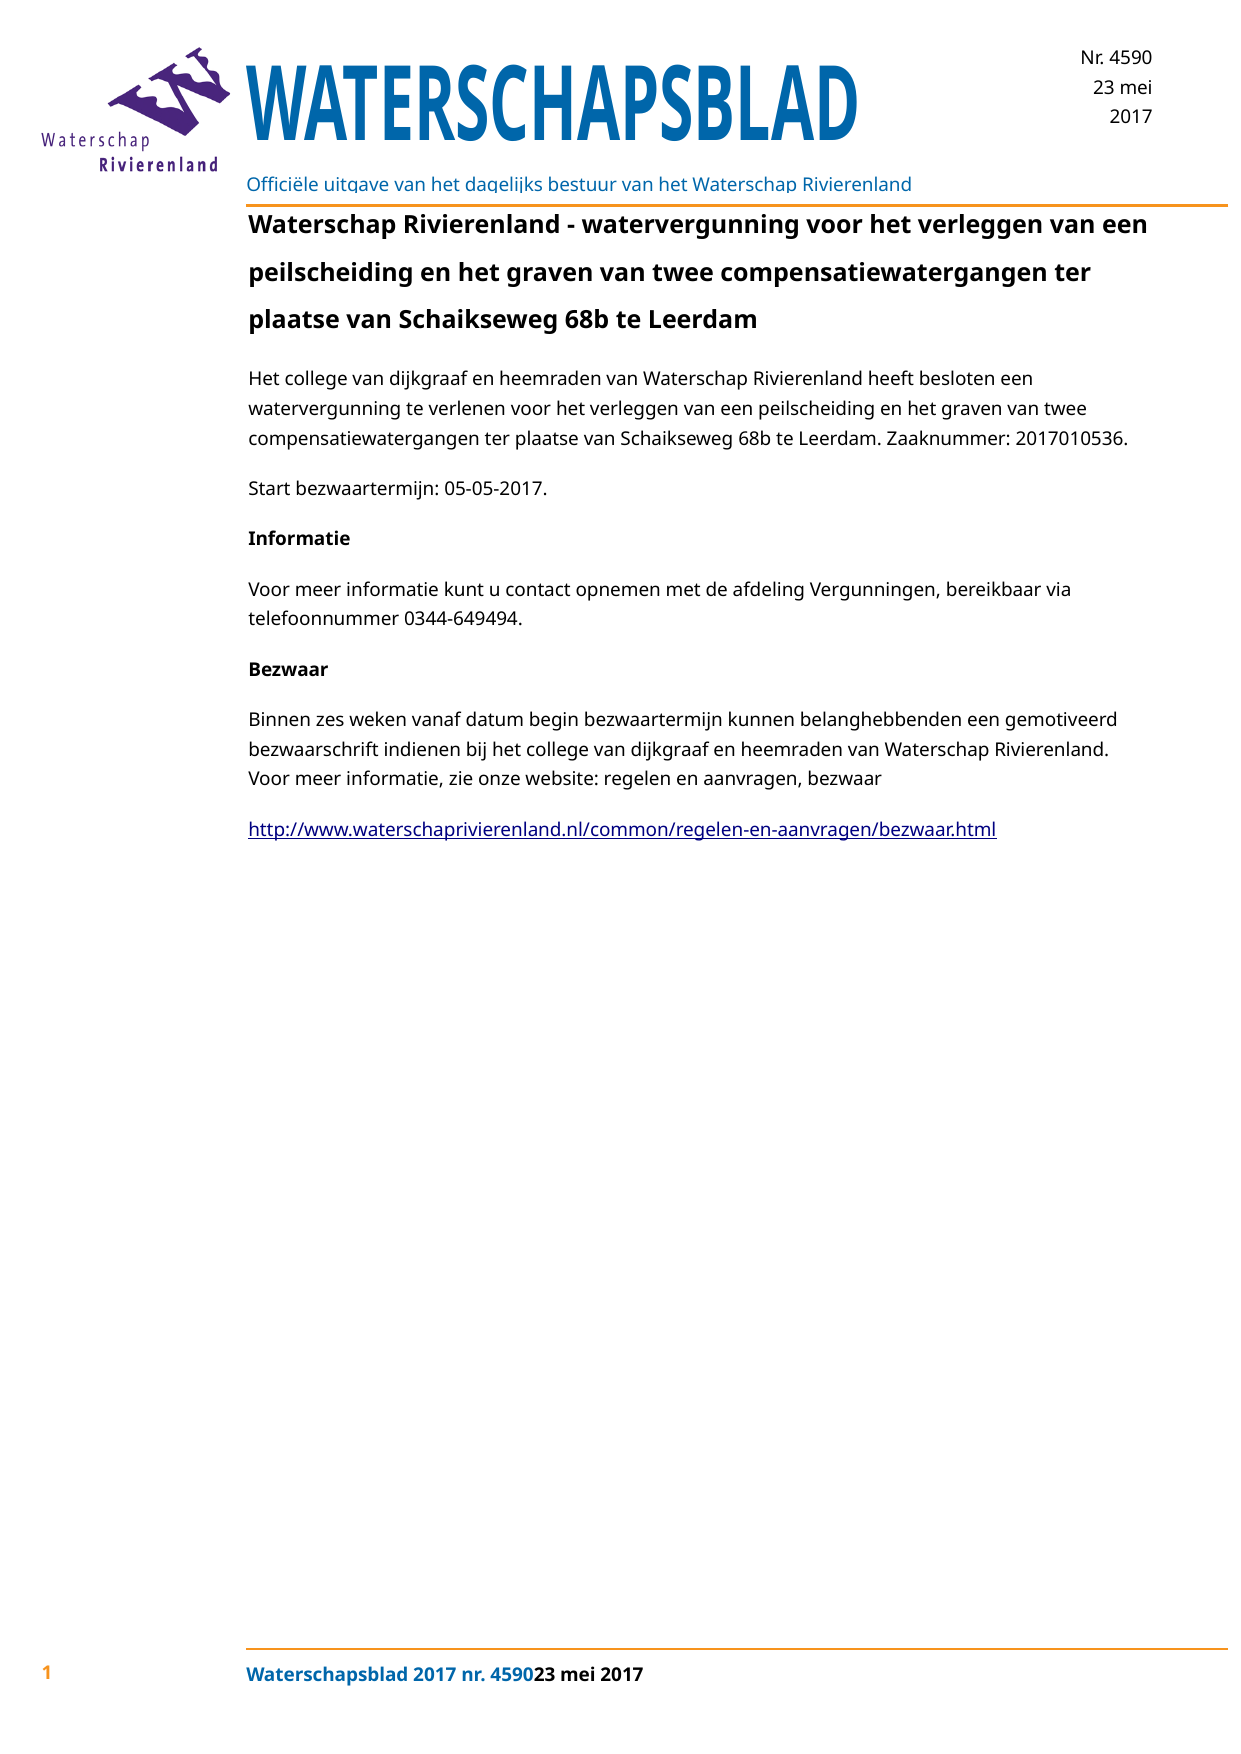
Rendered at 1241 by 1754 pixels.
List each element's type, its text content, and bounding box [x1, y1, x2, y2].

text Bezwaar [248, 656, 1152, 682]
text Start bezwaartermijn: 05-05-2017. [248, 475, 1152, 501]
text http://www.waterschaprivierenland.nl/common/regelen-en-aanvragen/bezwaar.html [248, 816, 1152, 842]
text Voor meer informatie kunt u contact opnemen met de afdeling Vergunningen, bereikbaar via telefoonnummer 0344-649494. [248, 576, 1152, 631]
picture [41, 47, 231, 172]
text Het college van dijkgraaf en heemraden van Waterschap Rivierenland heeft besloten een watervergunning te verlenen voor het verleggen van een peilscheiding en het graven van twee compensatiewatergangen ter plaatse van Schaikseweg 68b te Leerdam. Zaaknummer: 2017010536. [248, 366, 1152, 450]
text Binnen zes weken vanaf datum begin bezwaartermijn kunnen belanghebbenden een gemotiveerd bezwaarschrift indienen bij het college van dijkgraaf en heemraden van Waterschap Rivierenland. Voor meer informatie, zie onze website: regelen en aanvragen, bezwaar [248, 706, 1152, 791]
text Informatie [248, 526, 1152, 551]
text Waterschap Rivierenland - watervergunning voor het verleggen van een peilscheiding en het graven van twee compensatiewatergangen ter plaatse van Schaikseweg 68b te Leerdam [248, 207, 1152, 336]
